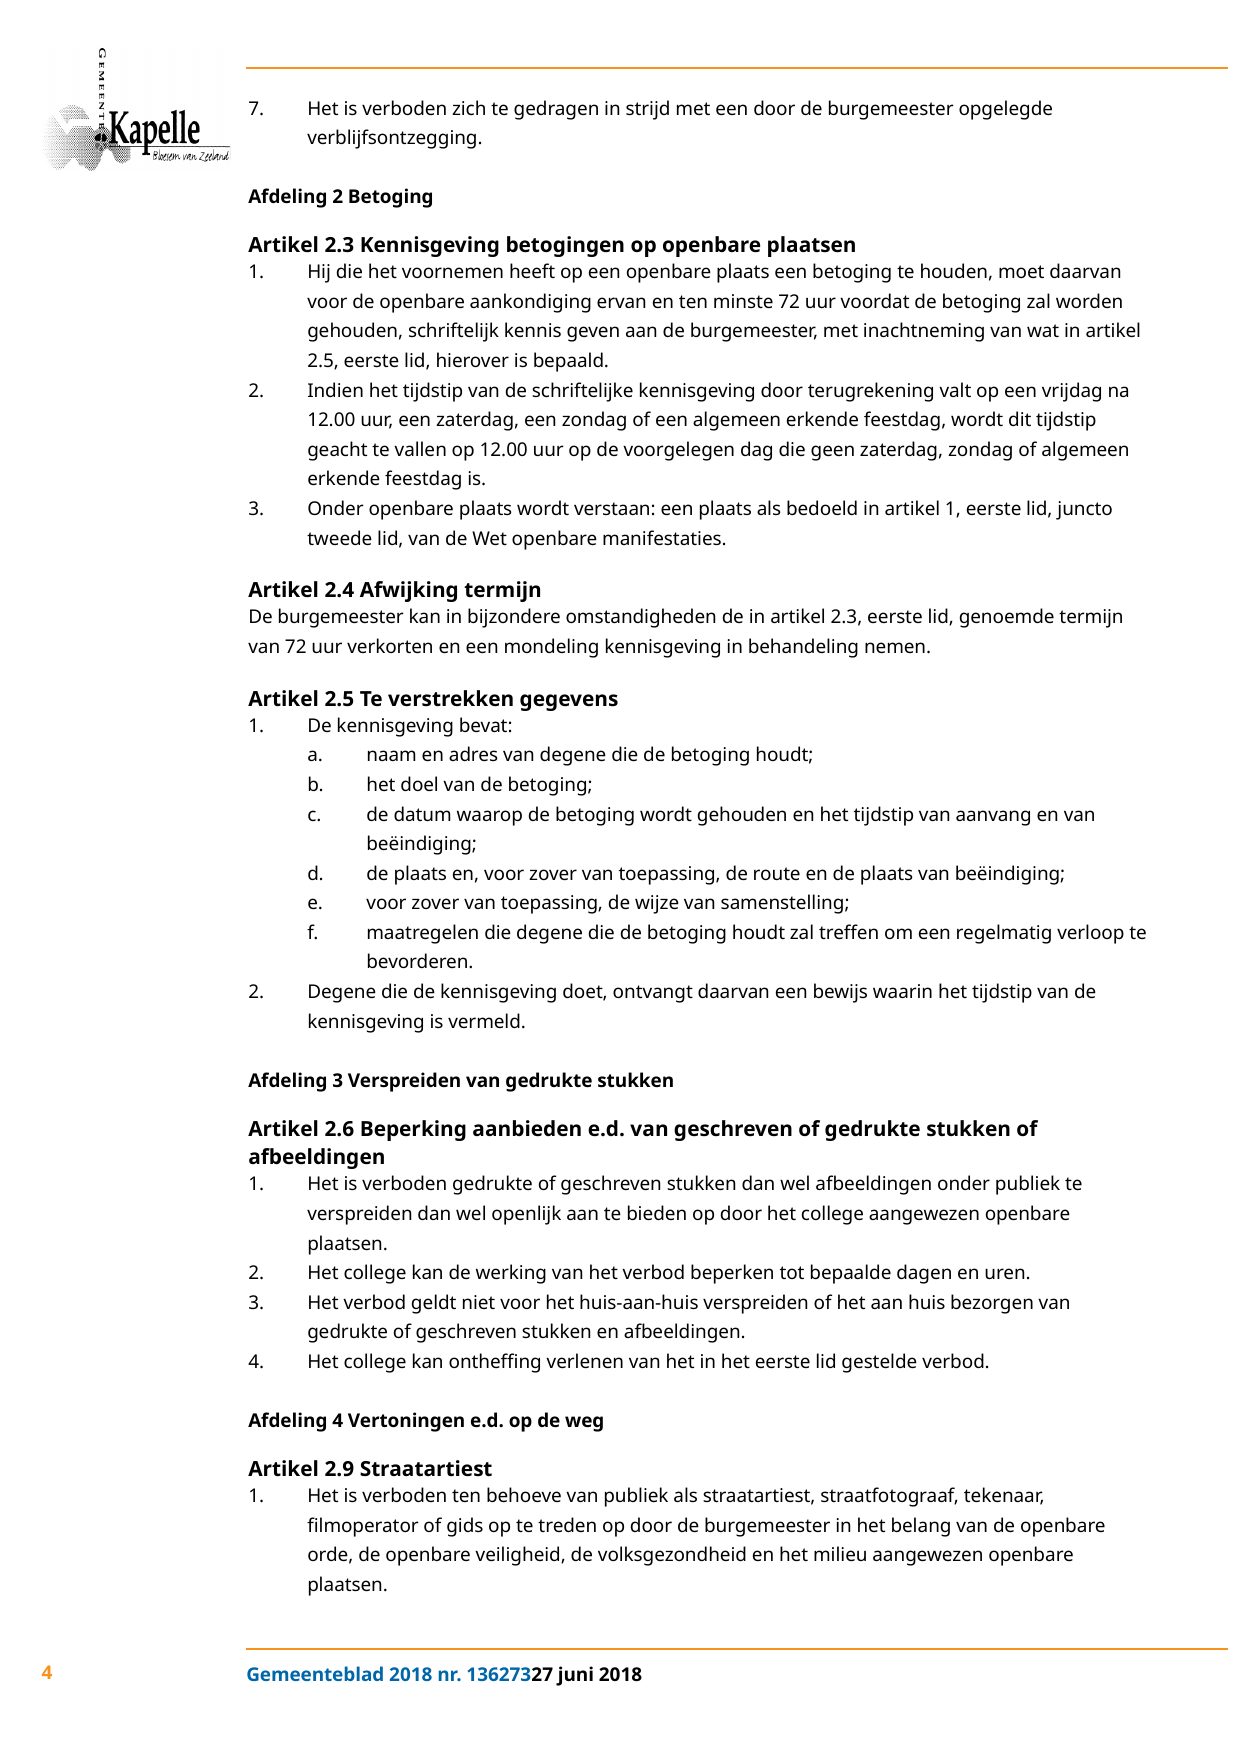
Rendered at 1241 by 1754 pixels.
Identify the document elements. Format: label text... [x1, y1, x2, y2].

text Artikel 2.6 Beperking aanbieden e.d. van geschreven of gedrukte stukken of afbeeldingen [248, 1114, 1152, 1171]
text Artikel 2.9 Straatartiest [248, 1454, 1152, 1482]
list naam en adres van degene die de betoging houdt; [307, 742, 1152, 767]
text Afdeling 2 Betoging [248, 183, 1152, 209]
text Artikel 2.5 Te verstrekken gegevens [248, 684, 1152, 712]
list Hij die het voornemen heeft op een openbare plaats een betoging te houden, moet daarvan voor de openbare aankondiging ervan en ten minste 72 uur voordat de betoging zal worden gehouden, schriftelijk kennis geven aan de burgemeester, met inachtneming van wat in artikel 2.5, eerste lid, hierover is bepaald. [248, 258, 1152, 373]
list de datum waarop de betoging wordt gehouden en het tijdstip van aanvang en van beëindiging; [307, 801, 1152, 856]
list maatregelen die degene die de betoging houdt zal treffen om een regelmatig verloop te bevorderen. [307, 919, 1152, 974]
text De burgemeester kan in bijzondere omstandigheden de in artikel 2.3, eerste lid, genoemde termijn van 72 uur verkorten en een mondeling kennisgeving in behandeling nemen. [248, 604, 1152, 659]
list Het college kan de werking van het verbod beperken tot bepaalde dagen en uren. [248, 1259, 1152, 1285]
text Afdeling 3 Verspreiden van gedrukte stukken [248, 1067, 1152, 1093]
list voor zover van toepassing, de wijze van samenstelling; [307, 889, 1152, 915]
text Afdeling 4 Vertoningen e.d. op de weg [248, 1407, 1152, 1433]
list Het is verboden zich te gedragen in strijd met een door de burgemeester opgelegde verblijfsontzegging. [248, 95, 1152, 150]
list het doel van de betoging; [307, 771, 1152, 797]
text Artikel 2.4 Afwijking termijn [248, 575, 1152, 604]
list Het college kan ontheffing verlenen van het in het eerste lid gestelde verbod. [248, 1348, 1152, 1374]
list De kennisgeving bevat: [248, 712, 1152, 738]
list Het is verboden ten behoeve van publiek als straatartiest, straatfotograaf, tekenaar, filmoperator of gids op te treden op door de burgemeester in het belang van de openbare orde, de openbare veiligheid, de volksgezondheid en het milieu aangewezen openbare plaatsen. [248, 1482, 1152, 1597]
list Het verbod geldt niet voor het huis-aan-huis verspreiden of het aan huis bezorgen van gedrukte of geschreven stukken en afbeeldingen. [248, 1289, 1152, 1344]
list Het is verboden gedrukte of geschreven stukken dan wel afbeeldingen onder publiek te verspreiden dan wel openlijk aan te bieden op door het college aangewezen openbare plaatsen. [248, 1171, 1152, 1255]
list Degene die de kennisgeving doet, ontvangt daarvan een bewijs waarin het tijdstip van de kennisgeving is vermeld. [248, 978, 1152, 1034]
text Artikel 2.3 Kennisgeving betogingen op openbare plaatsen [248, 230, 1152, 258]
list de plaats en, voor zover van toepassing, de route en de plaats van beëindiging; [307, 860, 1152, 886]
list Onder openbare plaats wordt verstaan: een plaats als bedoeld in artikel 1, eerste lid, juncto tweede lid, van de Wet openbare manifestaties. [248, 495, 1152, 551]
list Indien het tijdstip van de schriftelijke kennisgeving door terugrekening valt op een vrijdag na 12.00 uur, een zaterdag, een zondag of een algemeen erkende feestdag, wordt dit tijdstip geacht te vallen op 12.00 uur op de voorgelegen dag die geen zaterdag, zondag of algemeen erkende feestdag is. [248, 377, 1152, 491]
picture [41, 47, 231, 172]
